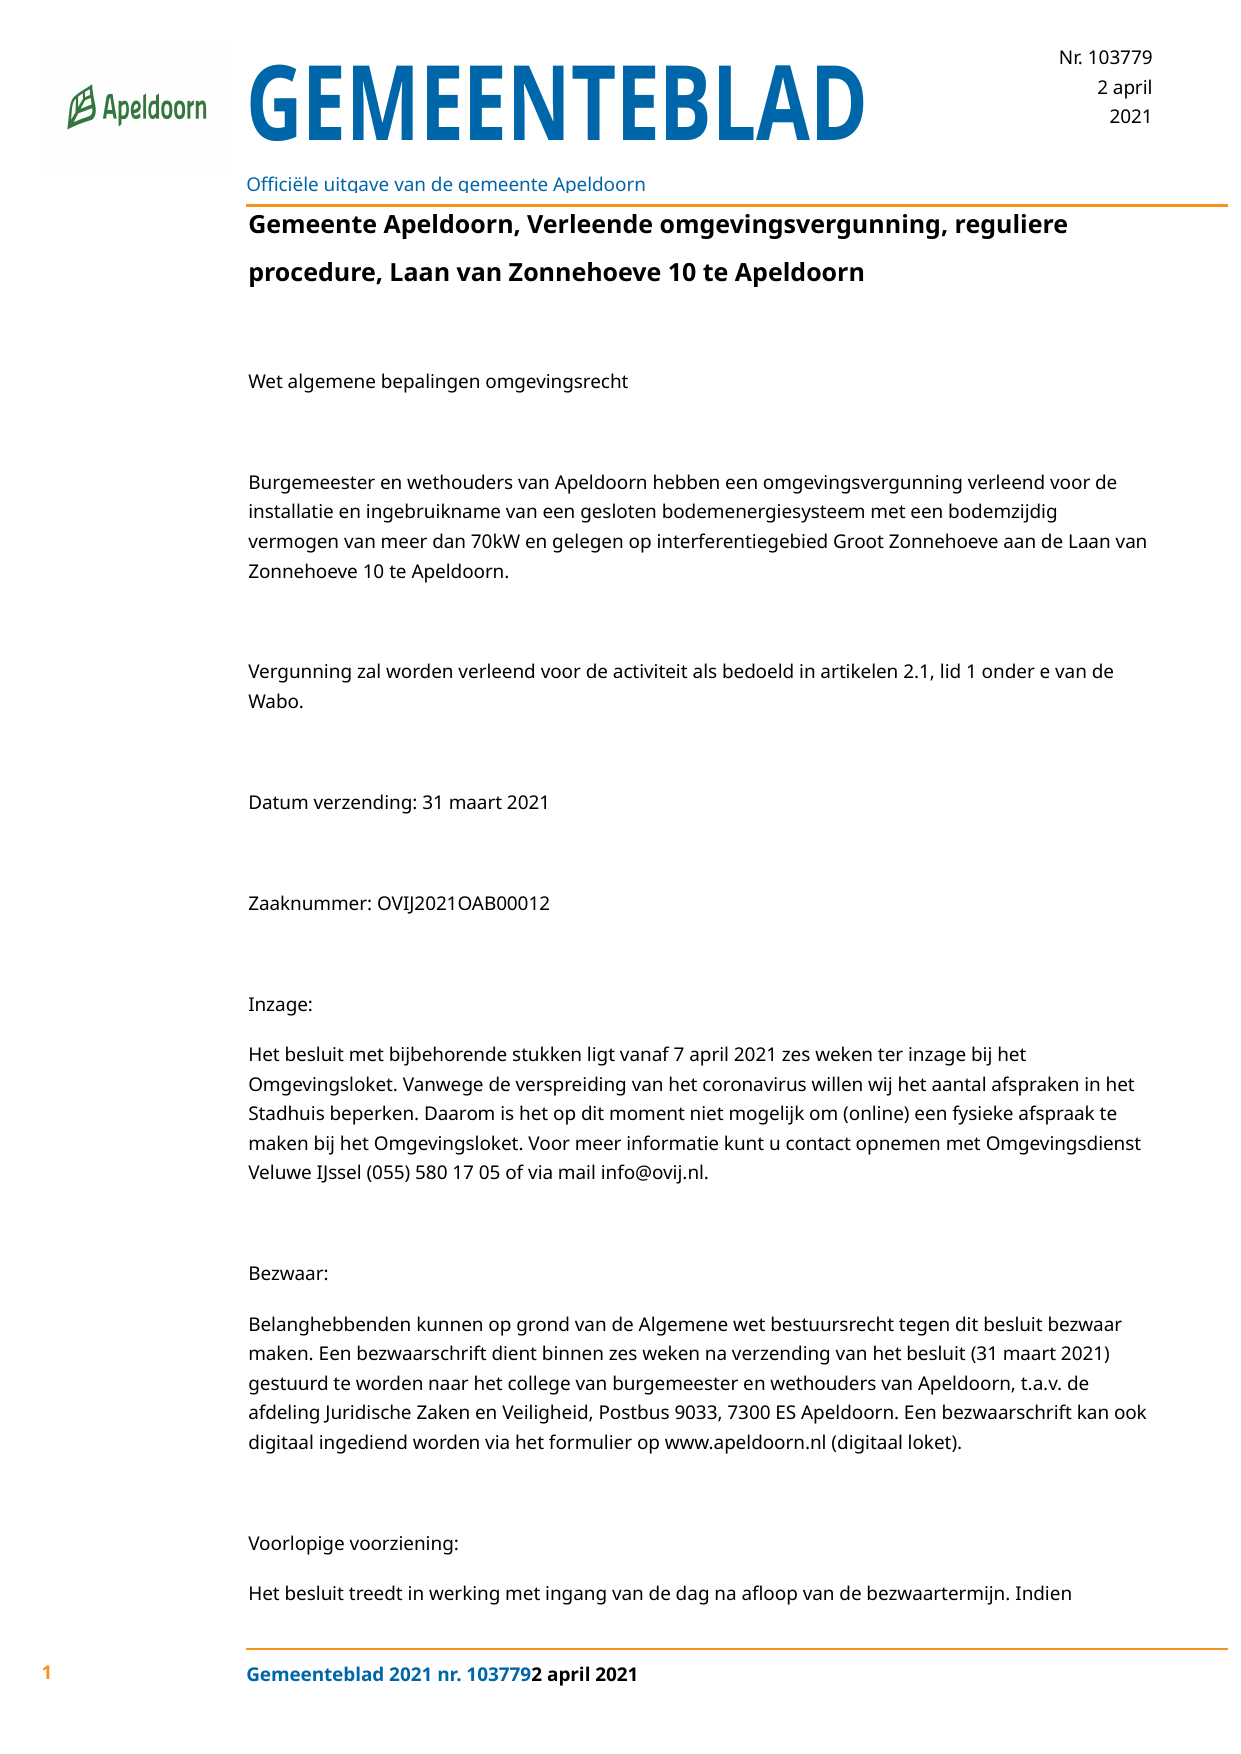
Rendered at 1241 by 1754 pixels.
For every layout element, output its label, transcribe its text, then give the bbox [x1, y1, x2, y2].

text Belanghebbenden kunnen op grond van de Algemene wet bestuursrecht tegen dit besluit bezwaar maken. Een bezwaarschrift dient binnen zes weken na verzending van het besluit (31 maart 2021) gestuurd te worden naar het college van burgemeester en wethouders van Apeldoorn, t.a.v. de afdeling Juridische Zaken en Veiligheid, Postbus 9033, 7300 ES Apeldoorn. Een bezwaarschrift kan ook digitaal ingediend worden via het formulier op www.apeldoorn.nl (digitaal loket). [248, 1311, 1152, 1455]
text Datum verzending: 31 maart 2021 [248, 789, 1152, 815]
text Bezwaar: [248, 1260, 1152, 1286]
picture [41, 47, 231, 172]
text Zaaknummer: OVIJ2021OAB00012 [248, 890, 1152, 916]
text Vergunning zal worden verleend voor de activiteit als bedoeld in artikelen 2.1, lid 1 onder e van de Wabo. [248, 659, 1152, 714]
text Inzage: [248, 991, 1152, 1017]
text Het besluit met bijbehorende stukken ligt vanaf 7 april 2021 zes weken ter inzage bij het Omgevingsloket. Vanwege de verspreiding van het coronavirus willen wij het aantal afspraken in het Stadhuis beperken. Daarom is het op dit moment niet mogelijk om (online) een fysieke afspraak te maken bij het Omgevingsloket. Voor meer informatie kunt u contact opnemen met Omgevingsdienst Veluwe IJssel (055) 580 17 05 of via mail info@ovij.nl. [248, 1041, 1152, 1185]
text Gemeente Apeldoorn, Verleende omgevingsvergunning, reguliere procedure, Laan van Zonnehoeve 10 te Apeldoorn [248, 207, 1152, 288]
text Wet algemene bepalingen omgevingsrecht [248, 368, 1152, 394]
text Voorlopige voorziening: [248, 1530, 1152, 1556]
text Het besluit treedt in werking met ingang van de dag na afloop van de bezwaartermijn. Indien [248, 1580, 1152, 1606]
text Burgemeester en wethouders van Apeldoorn hebben een omgevingsvergunning verleend voor de installatie en ingebruikname van een gesloten bodemenergiesysteem met een bodemzijdig vermogen van meer dan 70kW en gelegen op interferentiegebied Groot Zonnehoeve aan de Laan van Zonnehoeve 10 te Apeldoorn. [248, 469, 1152, 584]
